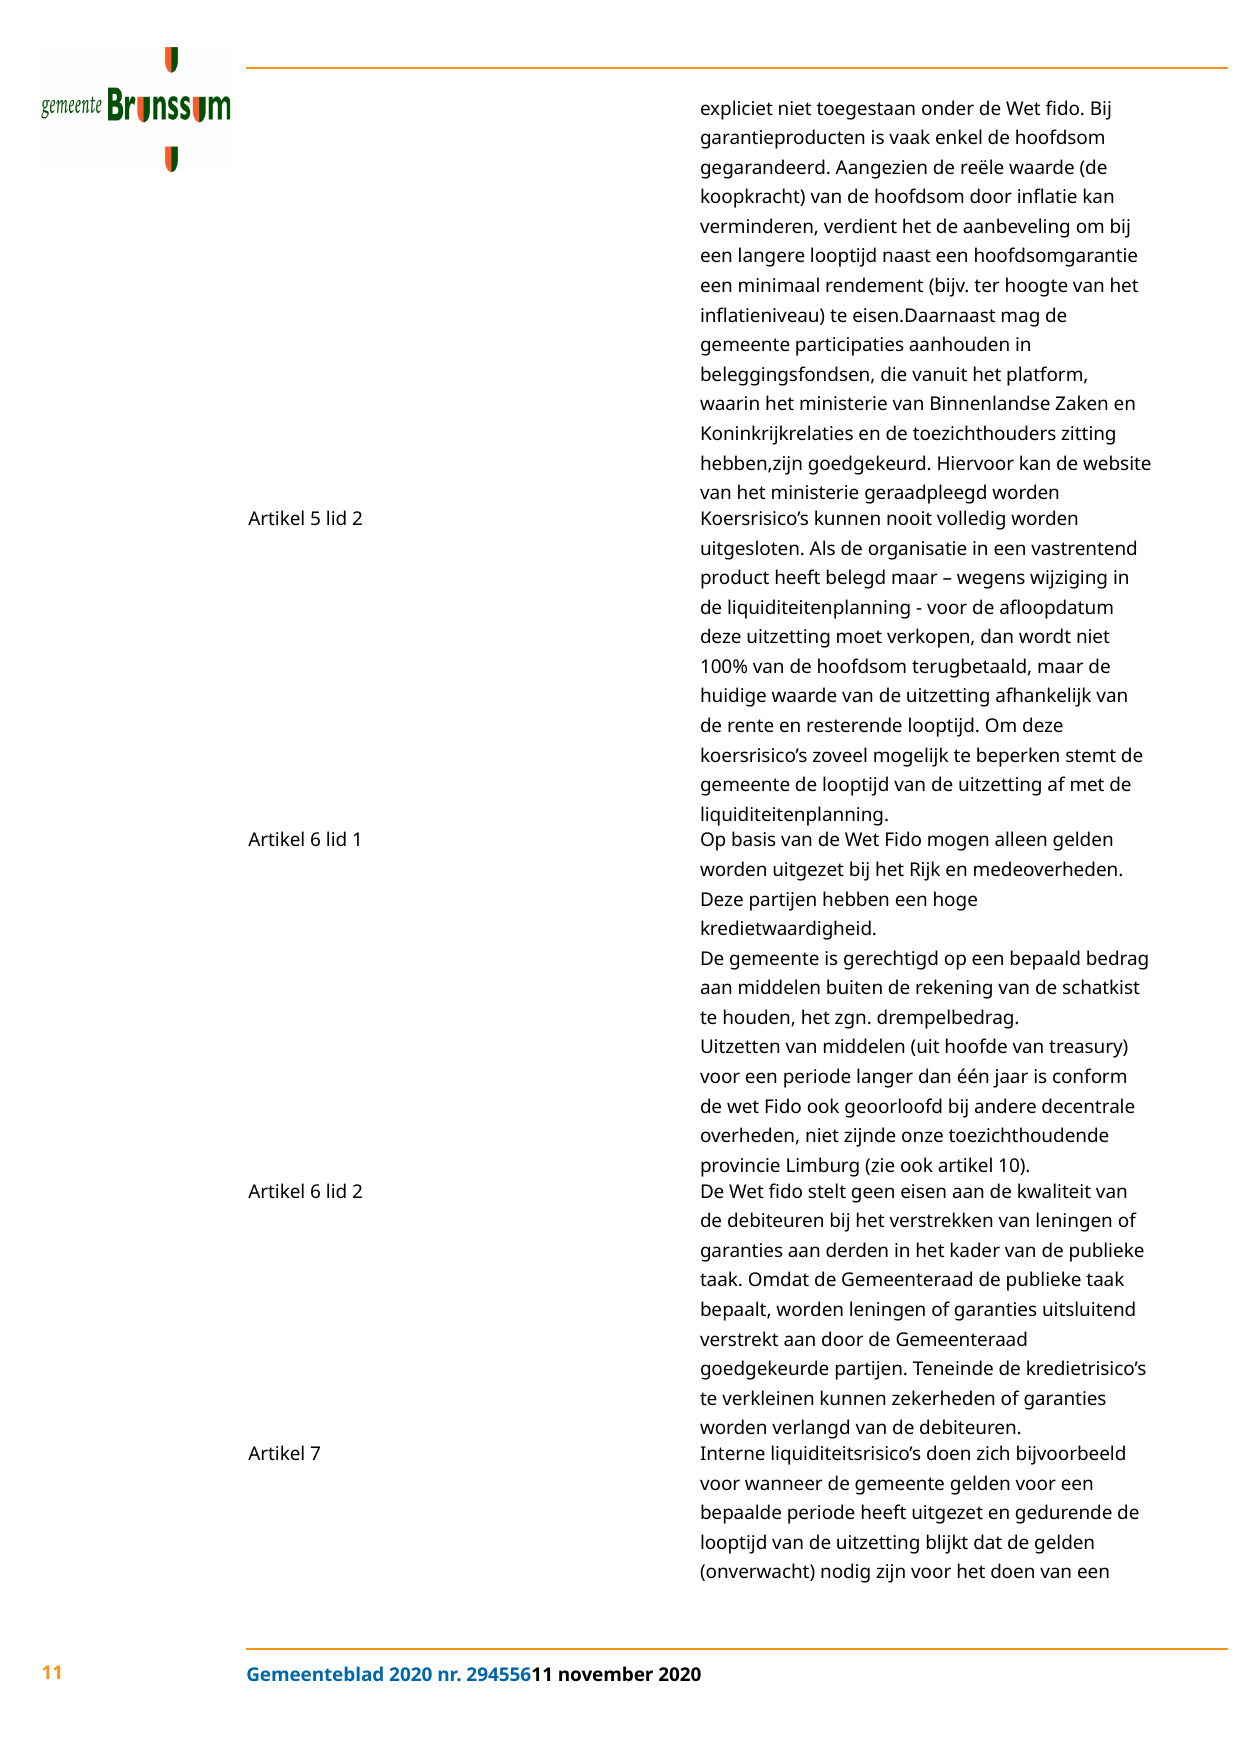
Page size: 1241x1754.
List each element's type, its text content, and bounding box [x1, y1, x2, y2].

table_cell Artikel 7 [248, 1440, 700, 1584]
table_cell expliciet niet toegestaan onder de Wet fido. Bij garantieproducten is vaak enkel de hoofdsom gegarandeerd. Aangezien de reële waarde (de koopkracht) van de hoofdsom door inflatie kan verminderen, verdient het de aanbeveling om bij een langere looptijd naast een hoofdsomgarantie een minimaal rendement (bijv. ter hoogte van het inflatieniveau) te eisen.Daarnaast mag de gemeente participaties aanhouden in beleggingsfondsen, die vanuit het platform, waarin het ministerie van Binnenlandse Zaken en Koninkrijkrelaties en de toezichthouders zitting hebben,zijn goedgekeurd. Hiervoor kan de website van het ministerie geraadpleegd worden [700, 95, 1152, 505]
table_cell Artikel 6 lid 1 [248, 827, 700, 1178]
table_cell Artikel 5 lid 2 [248, 505, 700, 827]
table_cell Interne liquiditeitsrisico’s doen zich bijvoorbeeld voor wanneer de gemeente gelden voor een bepaalde periode heeft uitgezet en gedurende de looptijd van de uitzetting blijkt dat de gelden (onverwacht) nodig zijn voor het doen van een [700, 1440, 1152, 1584]
table_cell Op basis van de Wet Fido mogen alleen gelden worden uitgezet bij het Rijk en medeoverheden. Deze partijen hebben een hoge kredietwaardigheid. De gemeente is gerechtigd op een bepaald bedrag aan middelen buiten de rekening van de schatkist te houden, het zgn. drempelbedrag. Uitzetten van middelen (uit hoofde van treasury) voor een periode langer dan één jaar is conform de wet Fido ook geoorloofd bij andere decentrale overheden, niet zijnde onze toezichthoudende provincie Limburg (zie ook artikel 10). [700, 827, 1152, 1178]
table_cell Artikel 6 lid 2 [248, 1178, 700, 1440]
table_cell Koersrisico’s kunnen nooit volledig worden uitgesloten. Als de organisatie in een vastrentend product heeft belegd maar – wegens wijziging in de liquiditeiten­planning - voor de afloopdatum deze uitzetting moet verkopen, dan wordt niet 100% van de hoofdsom terugbetaald, maar de huidige waarde van de uitzetting afhankelijk van de rente en resterende looptijd. Om deze koersrisico’s zoveel mogelijk te beperken stemt de gemeente de looptijd van de uitzetting af met de liquiditeitenplanning. [700, 505, 1152, 827]
picture [41, 47, 231, 172]
table_cell De Wet fido stelt geen eisen aan de kwaliteit van de debiteuren bij het verstrekken van leningen of garanties aan derden in het kader van de publieke taak. Omdat de Gemeenteraad de publieke taak bepaalt, worden leningen of garanties uitsluitend verstrekt aan door de Gemeenteraad goedgekeurde partijen. Teneinde de kredietrisico’s te verkleinen kunnen zekerheden of garanties worden verlangd van de debiteuren. [700, 1178, 1152, 1440]
table_cell [248, 95, 700, 505]
